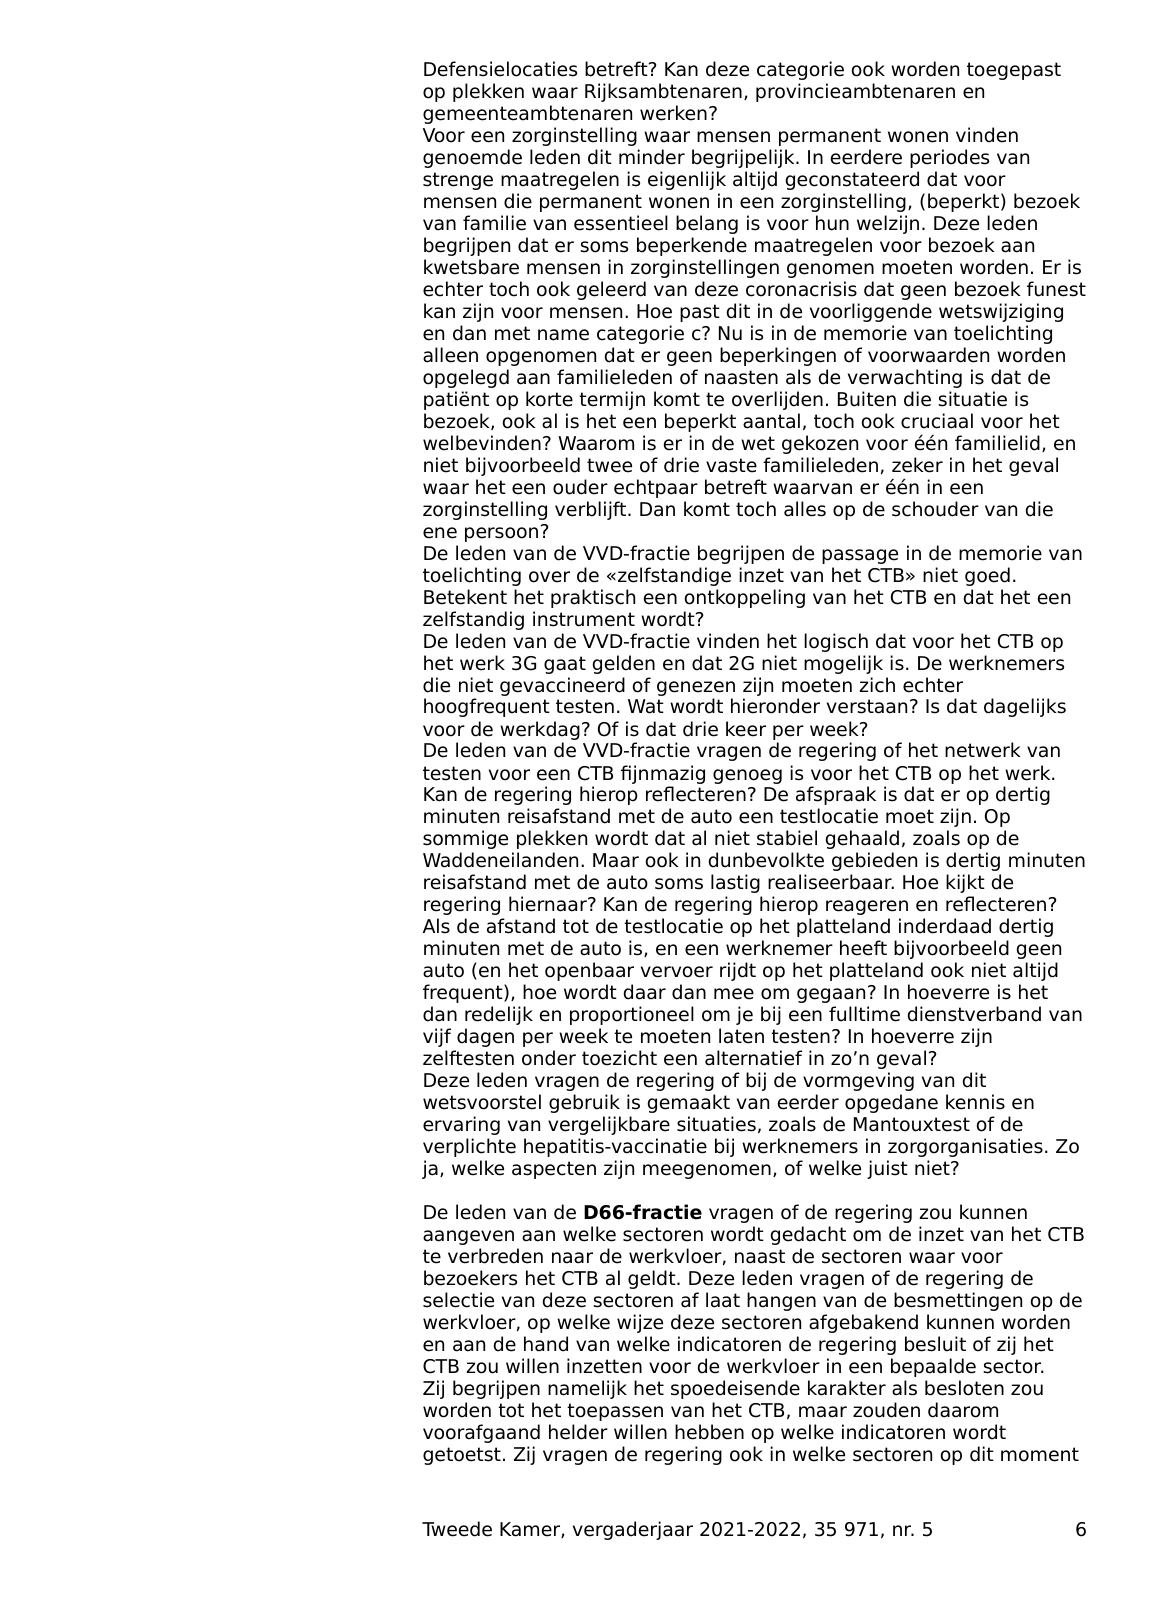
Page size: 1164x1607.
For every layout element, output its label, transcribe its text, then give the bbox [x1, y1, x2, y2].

text De leden van de D66-fractie vragen of de regering zou kunnen aangeven aan welke sectoren wordt gedacht om de inzet van het CTB te verbreden naar de werkvloer, naast de sectoren waar voor bezoekers het CTB al geldt. Deze leden vragen of de regering de selectie van deze sectoren af laat hangen van de besmettingen op de werkvloer, op welke wijze deze sectoren afgebakend kunnen worden en aan de hand van welke indicatoren de regering besluit of zij het CTB zou willen inzetten voor de werkvloer in een bepaalde sector. [422, 1202, 1087, 1378]
text De leden van de VVD-fractie vinden het logisch dat voor het CTB op het werk 3G gaat gelden en dat 2G niet mogelijk is. De werknemers die niet gevaccineerd of genezen zijn moeten zich echter hoogfrequent testen. Wat wordt hieronder verstaan? Is dat dagelijks voor de werkdag? Of is dat drie keer per week? [422, 631, 1087, 740]
text Voor een zorginstelling waar mensen permanent wonen vinden genoemde leden dit minder begrijpelijk. In eerdere periodes van strenge maatregelen is eigenlijk altijd geconstateerd dat voor mensen die permanent wonen in een zorginstelling, (beperkt) bezoek van familie van essentieel belang is voor hun welzijn. Deze leden begrijpen dat er soms beperkende maatregelen voor bezoek aan kwetsbare mensen in zorginstellingen genomen moeten worden. Er is echter toch ook geleerd van deze coronacrisis dat geen bezoek funest kan zijn voor mensen. Hoe past dit in de voorliggende wetswijziging en dan met name categorie c? Nu is in de memorie van toelichting alleen opgenomen dat er geen beperkingen of voorwaarden worden opgelegd aan familieleden of naasten als de verwachting is dat de patiënt op korte termijn komt te overlijden. Buiten die situatie is bezoek, ook al is het een beperkt aantal, toch ook cruciaal voor het welbevinden? Waarom is er in de wet gekozen voor één familielid, en niet bijvoorbeeld twee of drie vaste familieleden, zeker in het geval waar het een ouder echtpaar betreft waarvan er één in een zorginstelling verblijft. Dan komt toch alles op de schouder van die ene persoon? [422, 125, 1087, 543]
text Deze leden vragen de regering of bij de vormgeving van dit wetsvoorstel gebruik is gemaakt van eerder opgedane kennis en ervaring van vergelijkbare situaties, zoals de Mantouxtest of de verplichte hepatitis-vaccinatie bij werknemers in zorgorganisaties. Zo ja, welke aspecten zijn meegenomen, of welke juist niet? [422, 1070, 1087, 1180]
text De leden van de VVD-fractie vragen de regering of het netwerk van testen voor een CTB fijnmazig genoeg is voor het CTB op het werk. Kan de regering hierop reflecteren? De afspraak is dat er op dertig minuten reisafstand met de auto een testlocatie moet zijn. Op sommige plekken wordt dat al niet stabiel gehaald, zoals op de Waddeneilanden. Maar ook in dunbevolkte gebieden is dertig minuten reisafstand met de auto soms lastig realiseerbaar. Hoe kijkt de regering hiernaar? Kan de regering hierop reageren en reflecteren? Als de afstand tot de testlocatie op het platteland inderdaad dertig minuten met de auto is, en een werknemer heeft bijvoorbeeld geen auto (en het openbaar vervoer rijdt op het platteland ook niet altijd frequent), hoe wordt daar dan mee om gegaan? In hoeverre is het dan redelijk en proportioneel om je bij een fulltime dienstverband van vijf dagen per week te moeten laten testen? In hoeverre zijn zelftesten onder toezicht een alternatief in zo’n geval? [422, 740, 1087, 1070]
text Zij begrijpen namelijk het spoedeisende karakter als besloten zou worden tot het toepassen van het CTB, maar zouden daarom voorafgaand helder willen hebben op welke indicatoren wordt getoetst. Zij vragen de regering ook in welke sectoren op dit moment [422, 1378, 1087, 1466]
text Defensielocaties betreft? Kan deze categorie ook worden toegepast op plekken waar Rijksambtenaren, provincieambtenaren en gemeenteambtenaren werken? [422, 59, 1087, 125]
text De leden van de VVD-fractie begrijpen de passage in de memorie van toelichting over de «zelfstandige inzet van het CTB» niet goed. Betekent het praktisch een ontkoppeling van het CTB en dat het een zelfstandig instrument wordt? [422, 543, 1087, 631]
